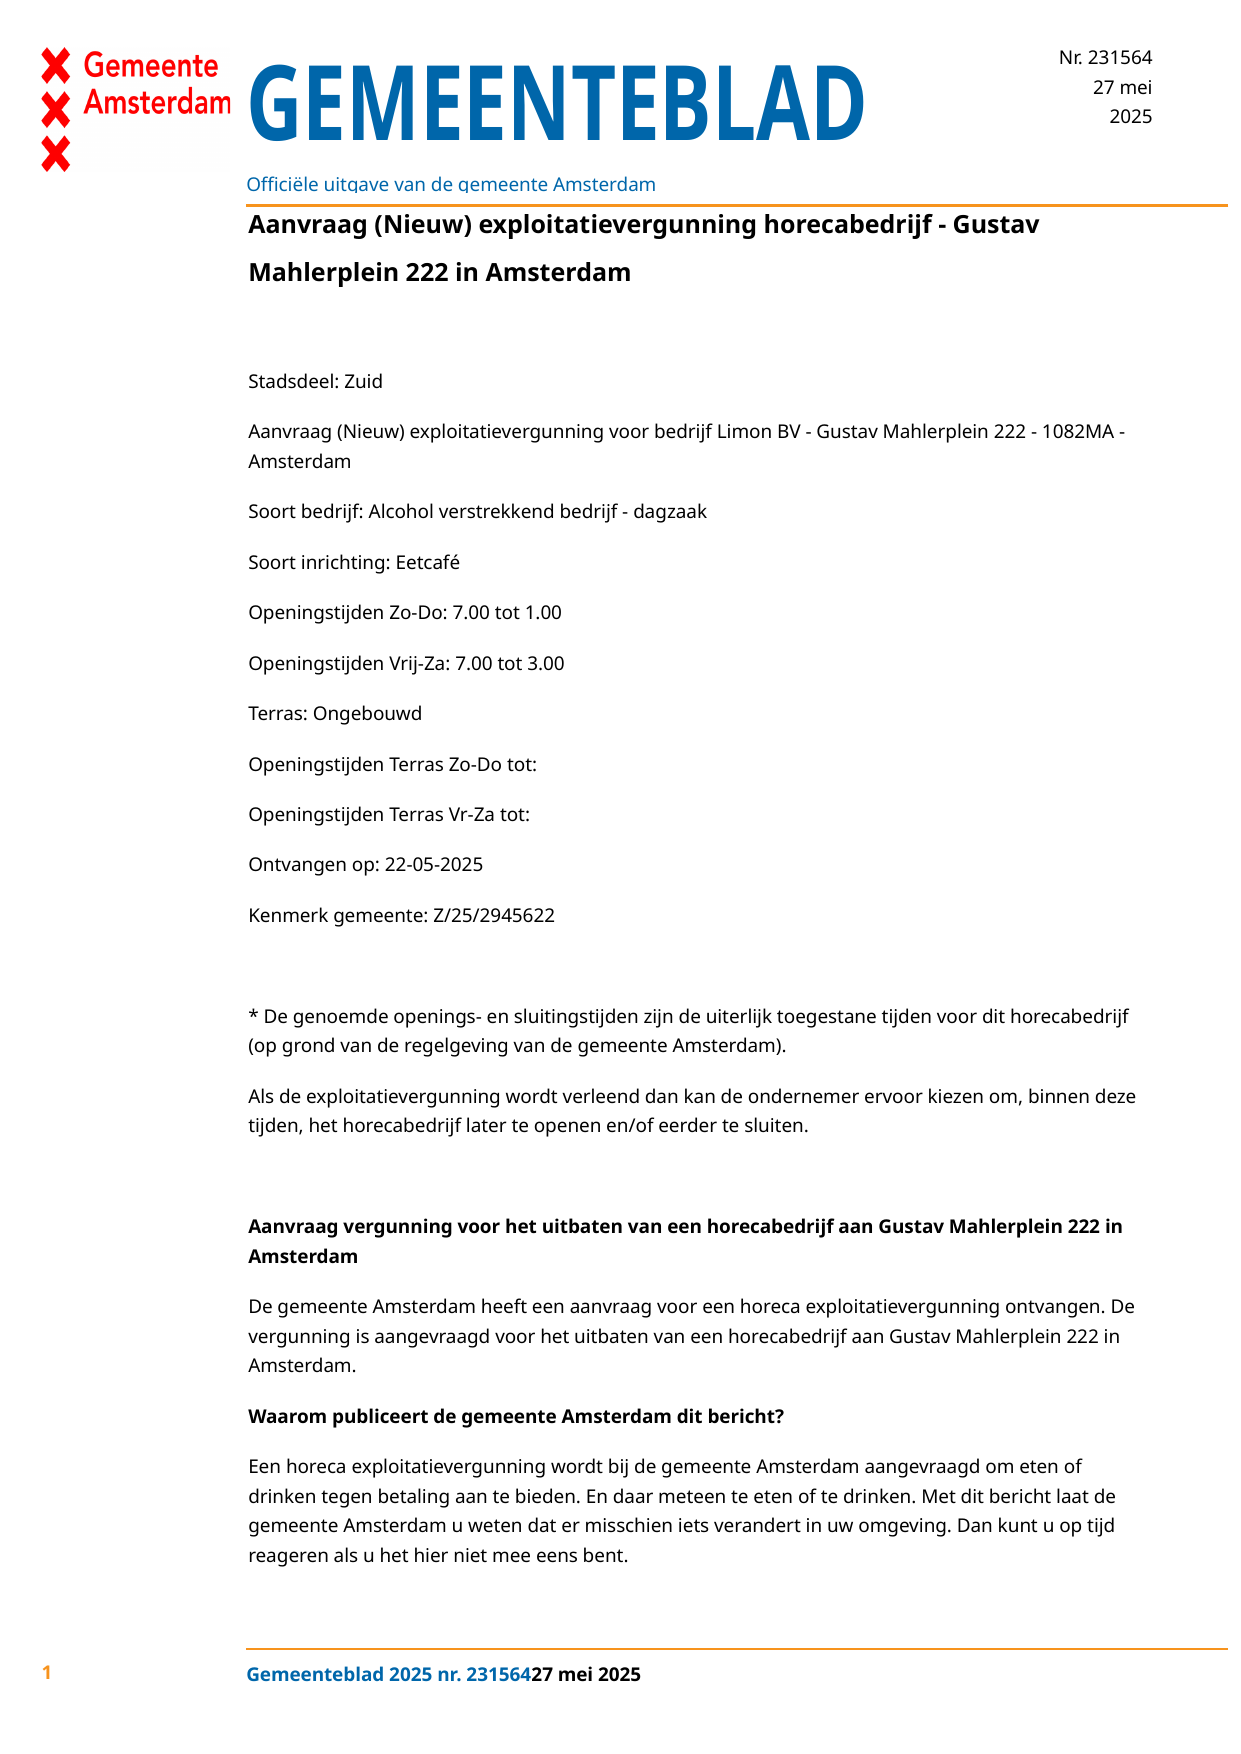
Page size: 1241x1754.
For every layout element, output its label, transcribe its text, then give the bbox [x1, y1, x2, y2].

text Aanvraag (Nieuw) exploitatievergunning horecabedrijf - Gustav Mahlerplein 222 in Amsterdam [248, 207, 1152, 288]
text * De genoemde openings- en sluitingstijden zijn de uiterlijk toegestane tijden voor dit horecabedrijf (op grond van de regelgeving van de gemeente Amsterdam). [248, 1003, 1152, 1058]
text Een horeca exploitatievergunning wordt bij de gemeente Amsterdam aangevraagd om eten of drinken tegen betaling aan te bieden. En daar meteen te eten of te drinken. Met dit bericht laat de gemeente Amsterdam u weten dat er misschien iets verandert in uw omgeving. Dan kunt u op tijd reageren als u het hier niet mee eens bent. [248, 1453, 1152, 1568]
text Aanvraag (Nieuw) exploitatievergunning voor bedrijf Limon BV - Gustav Mahlerplein 222 - 1082MA - Amsterdam [248, 419, 1152, 474]
text Aanvraag vergunning voor het uitbaten van een horecabedrijf aan Gustav Mahlerplein 222 in Amsterdam [248, 1213, 1152, 1269]
text Openingstijden Terras Vr-Za tot: [248, 801, 1152, 827]
text Openingstijden Vrij-Za: 7.00 tot 3.00 [248, 650, 1152, 676]
text Openingstijden Zo-Do: 7.00 tot 1.00 [248, 599, 1152, 625]
text De gemeente Amsterdam heeft een aanvraag voor een horeca exploitatievergunning ontvangen. De vergunning is aangevraagd voor het uitbaten van een horecabedrijf aan Gustav Mahlerplein 222 in Amsterdam. [248, 1293, 1152, 1378]
text Stadsdeel: Zuid [248, 368, 1152, 394]
text Soort inrichting: Eetcafé [248, 549, 1152, 575]
text Openingstijden Terras Zo-Do tot: [248, 751, 1152, 777]
text Kenmerk gemeente: Z/25/2945622 [248, 902, 1152, 928]
picture [41, 47, 231, 172]
text Terras: Ongebouwd [248, 700, 1152, 726]
text Ontvangen op: 22-05-2025 [248, 852, 1152, 877]
text Als de exploitatievergunning wordt verleend dan kan de ondernemer ervoor kiezen om, binnen deze tijden, het horecabedrijf later te openen en/of eerder te sluiten. [248, 1083, 1152, 1138]
text Soort bedrijf: Alcohol verstrekkend bedrijf - dagzaak [248, 499, 1152, 524]
text Waarom publiceert de gemeente Amsterdam dit bericht? [248, 1403, 1152, 1429]
